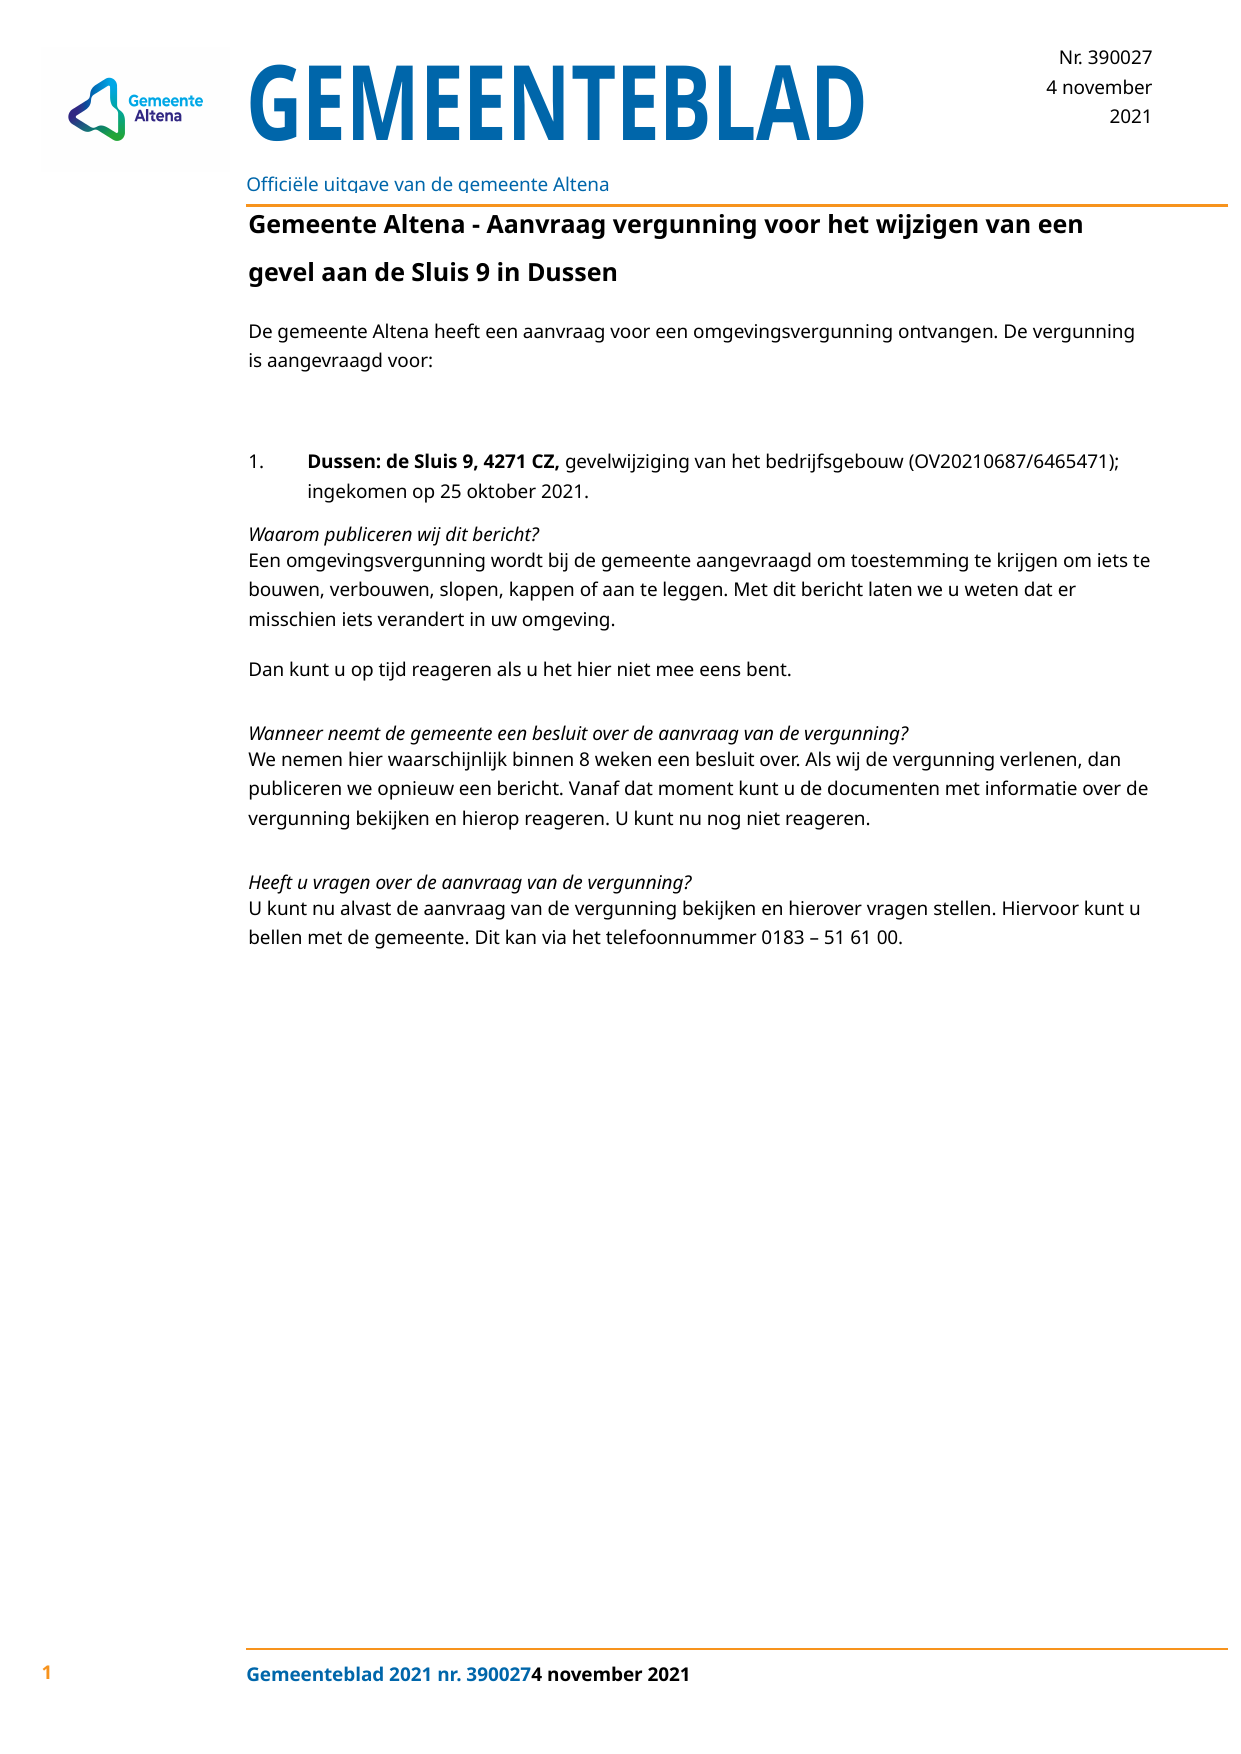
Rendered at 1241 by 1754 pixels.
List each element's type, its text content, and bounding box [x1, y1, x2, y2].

text Wanneer neemt de gemeente een besluit over de aanvraag van de vergunning? [248, 720, 1152, 746]
text We nemen hier waarschijnlijk binnen 8 weken een besluit over. Als wij de vergunning verlenen, dan publiceren we opnieuw een bericht. Vanaf dat moment kunt u de documenten met informatie over de vergunning bekijken en hierop reageren. U kunt nu nog niet reageren. [248, 746, 1152, 831]
text U kunt nu alvast de aanvraag van de vergunning bekijken en hierover vragen stellen. Hiervoor kunt u bellen met de gemeente. Dit kan via het telefoonnummer 0183 – 51 61 00. [248, 895, 1152, 950]
text Waarom publiceren wij dit bericht? [248, 521, 1152, 547]
text De gemeente Altena heeft een aanvraag voor een omgevingsvergunning ontvangen. De vergunning is aangevraagd voor: [248, 318, 1152, 373]
text Gemeente Altena - Aanvraag vergunning voor het wijzigen van een gevel aan de Sluis 9 in Dussen [248, 207, 1152, 288]
text Een omgevingsvergunning wordt bij de gemeente aangevraagd om toestemming te krijgen om iets te bouwen, verbouwen, slopen, kappen of aan te leggen. Met dit bericht laten we u weten dat er misschien iets verandert in uw omgeving. [248, 547, 1152, 632]
picture [41, 47, 231, 172]
text Heeft u vragen over de aanvraag van de vergunning? [248, 869, 1152, 895]
list Dussen: de Sluis 9, 4271 CZ, gevelwijziging van het bedrijfsgebouw (OV20210687/6465471); ingekomen op 25 oktober 2021. [248, 448, 1152, 504]
text Dan kunt u op tijd reageren als u het hier niet mee eens bent. [248, 656, 1152, 682]
